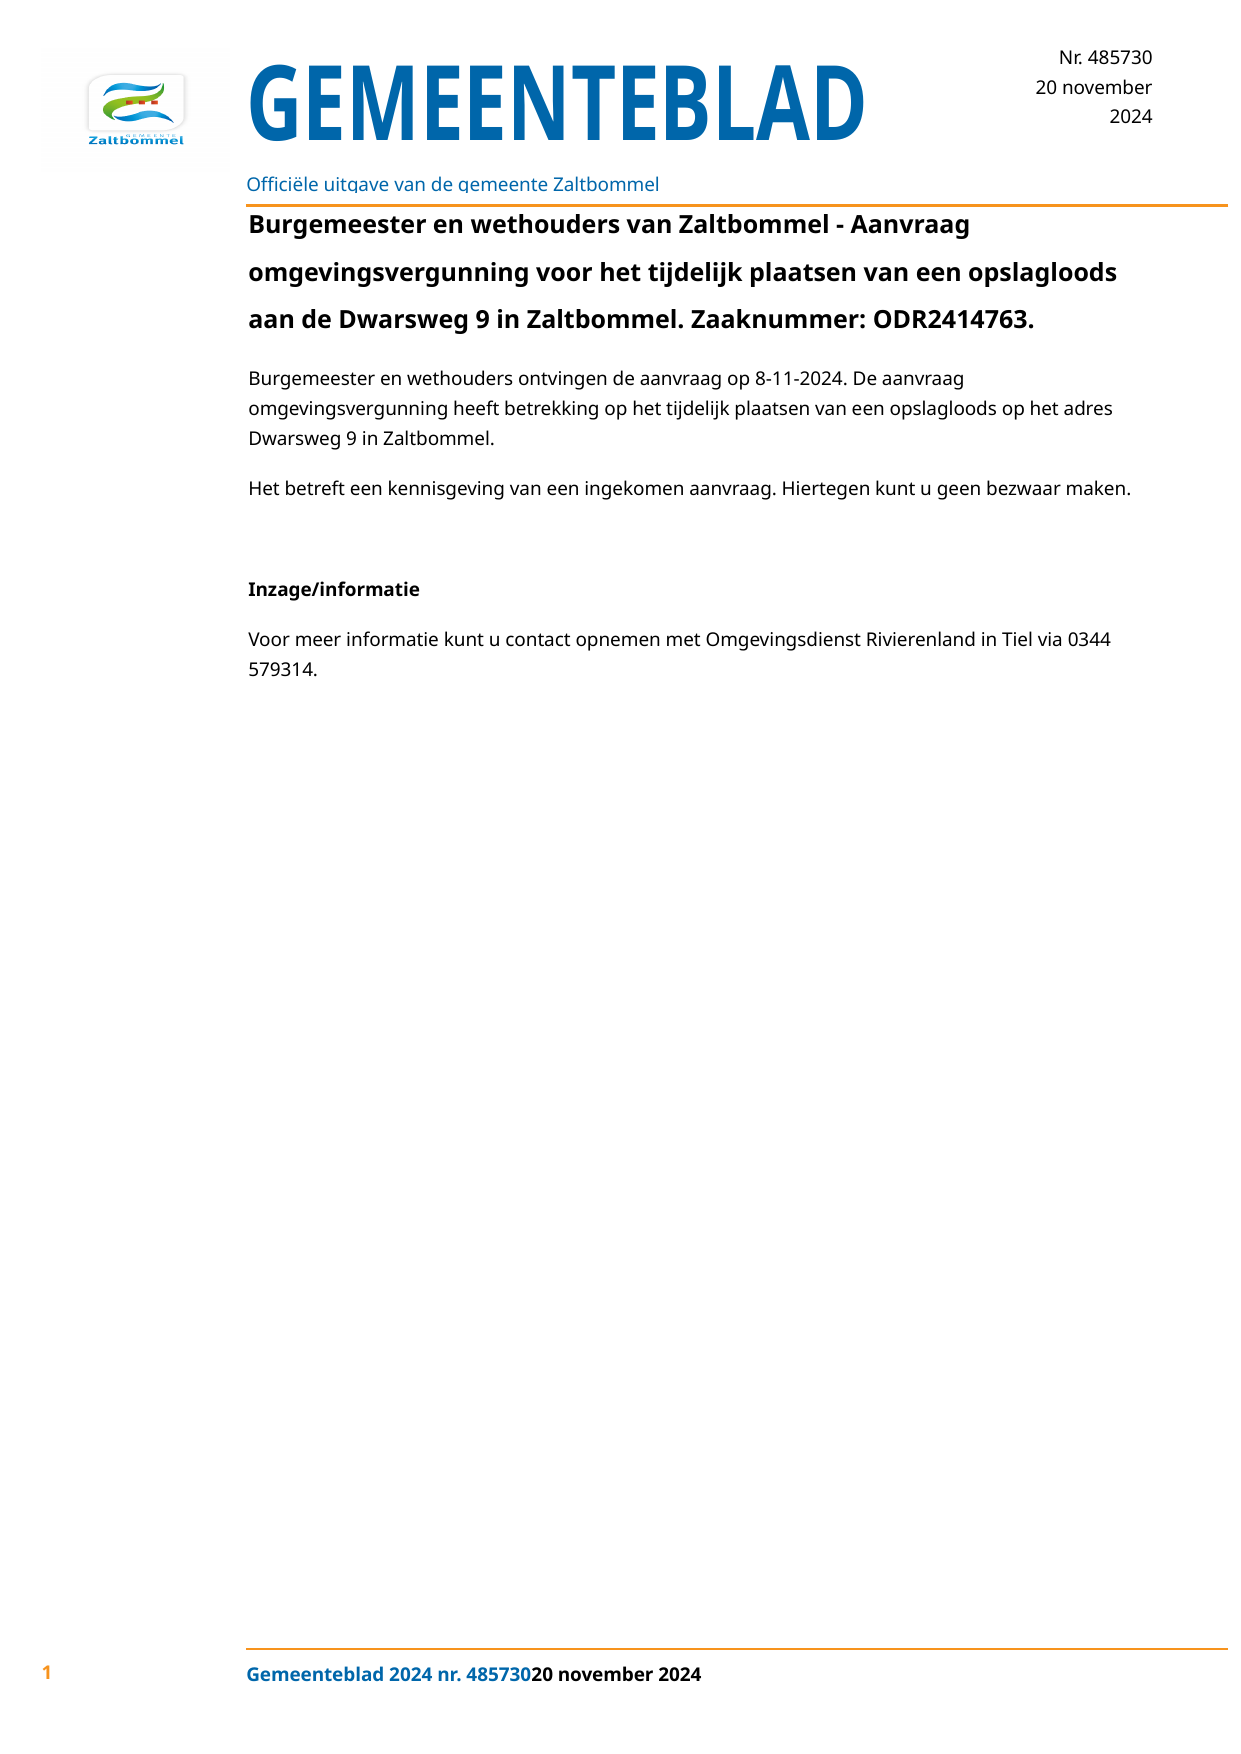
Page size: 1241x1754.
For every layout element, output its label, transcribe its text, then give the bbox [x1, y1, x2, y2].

text Burgemeester en wethouders ontvingen de aanvraag op 8-11-2024. De aanvraag omgevingsvergunning heeft betrekking op het tijdelijk plaatsen van een opslagloods op het adres Dwarsweg 9 in Zaltbommel. [248, 366, 1152, 450]
picture [41, 47, 231, 172]
text Inzage/informatie [248, 576, 1152, 602]
text Het betreft een kennisgeving van een ingekomen aanvraag. Hiertegen kunt u geen bezwaar maken. [248, 475, 1152, 501]
text Voor meer informatie kunt u contact opnemen met Omgevingsdienst Rivierenland in Tiel via 0344 579314. [248, 626, 1152, 682]
text Burgemeester en wethouders van Zaltbommel - Aanvraag omgevingsvergunning voor het tijdelijk plaatsen van een opslagloods aan de Dwarsweg 9 in Zaltbommel. Zaaknummer: ODR2414763. [248, 207, 1152, 336]
